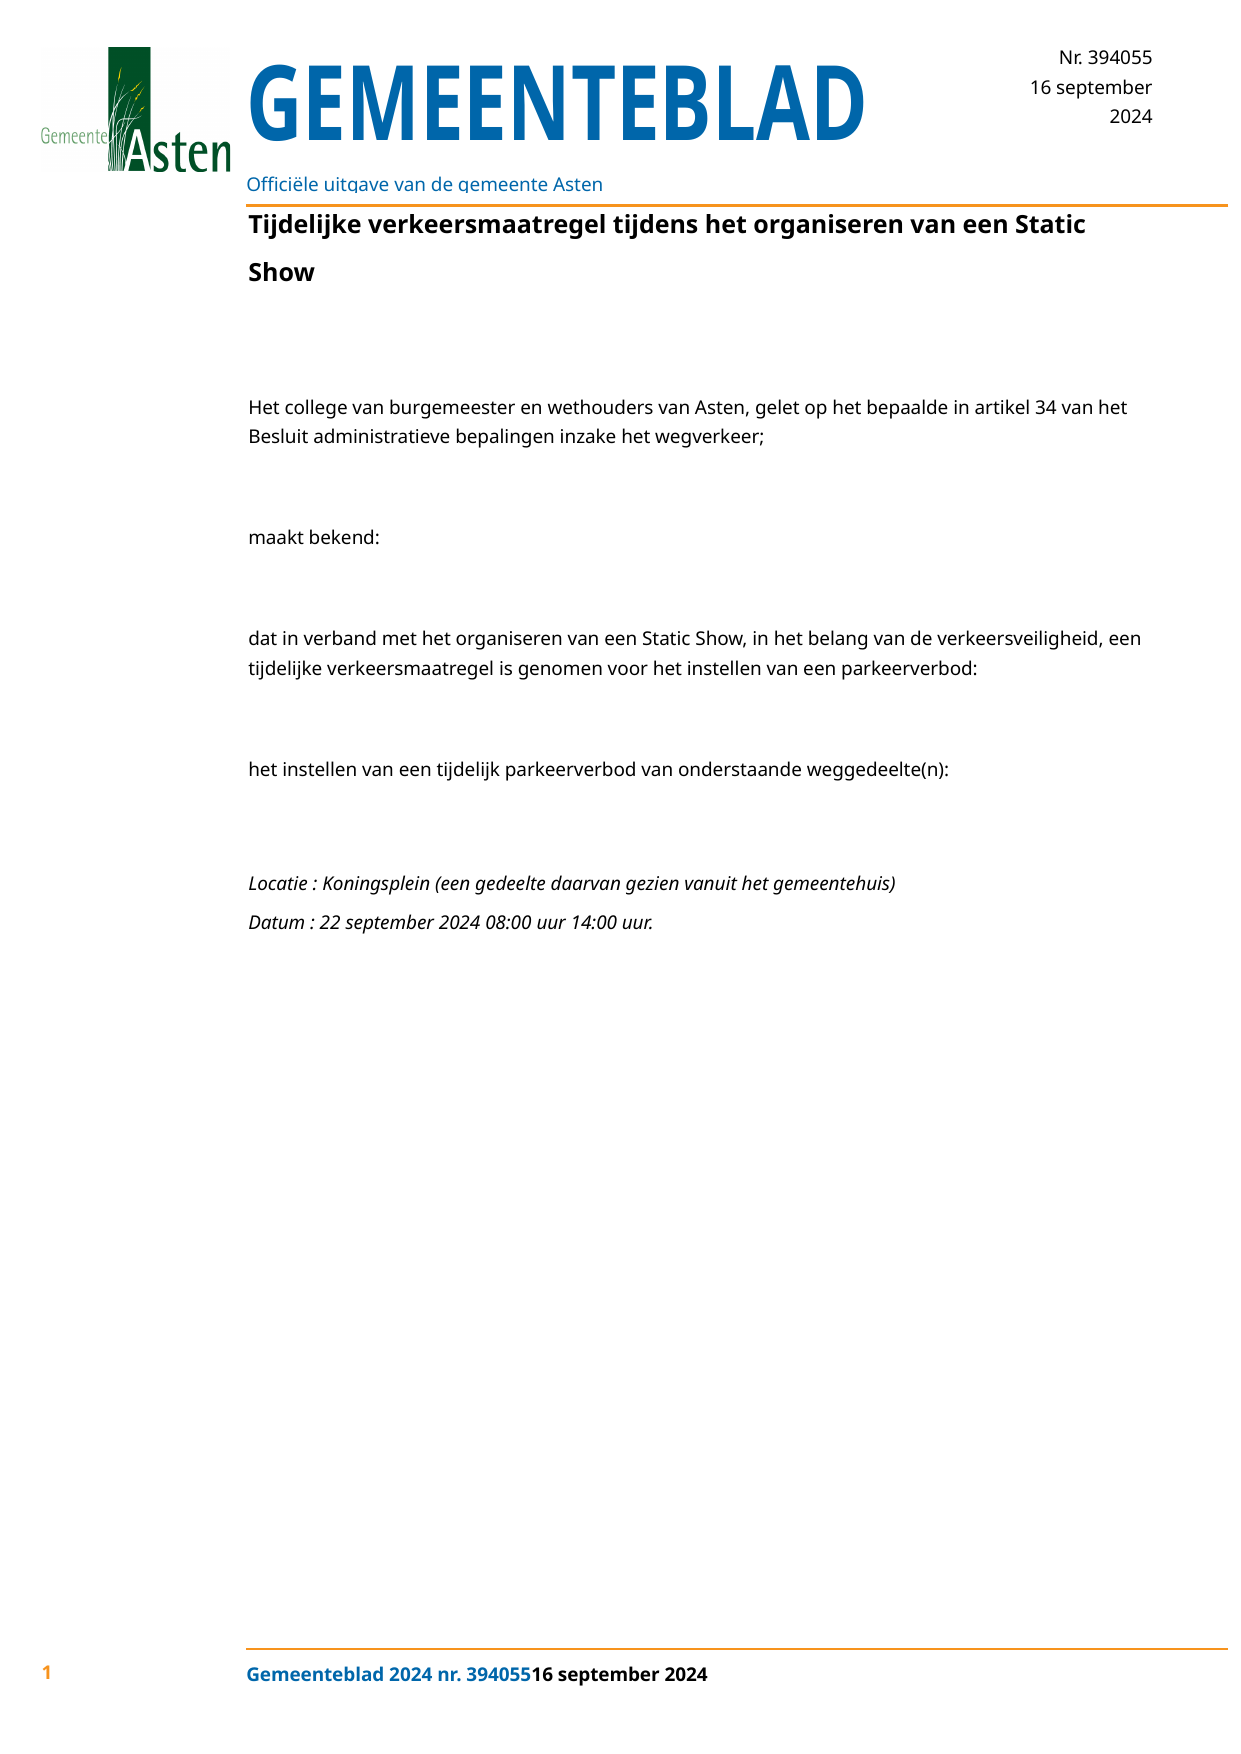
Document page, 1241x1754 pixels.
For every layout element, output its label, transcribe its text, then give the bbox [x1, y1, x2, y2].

text Het college van burgemeester en wethouders van Asten, gelet op het bepaalde in artikel 34 van het Besluit administratieve bepalingen inzake het wegverkeer; [248, 394, 1152, 449]
text Datum : 22 september 2024 08:00 uur 14:00 uur. [248, 909, 1152, 935]
text het instellen van een tijdelijk parkeerverbod van onderstaande weggedeelte(n): [248, 756, 1152, 781]
picture [41, 47, 231, 172]
text maakt bekend: [248, 524, 1152, 550]
text Locatie : Koningsplein (een gedeelte daarvan gezien vanuit het gemeentehuis) [248, 870, 1152, 896]
text Tijdelijke verkeersmaatregel tijdens het organiseren van een Static Show [248, 207, 1152, 288]
text dat in verband met het organiseren van een Static Show, in het belang van de verkeersveiligheid, een tijdelijke verkeersmaatregel is genomen voor het instellen van een parkeerverbod: [248, 625, 1152, 681]
